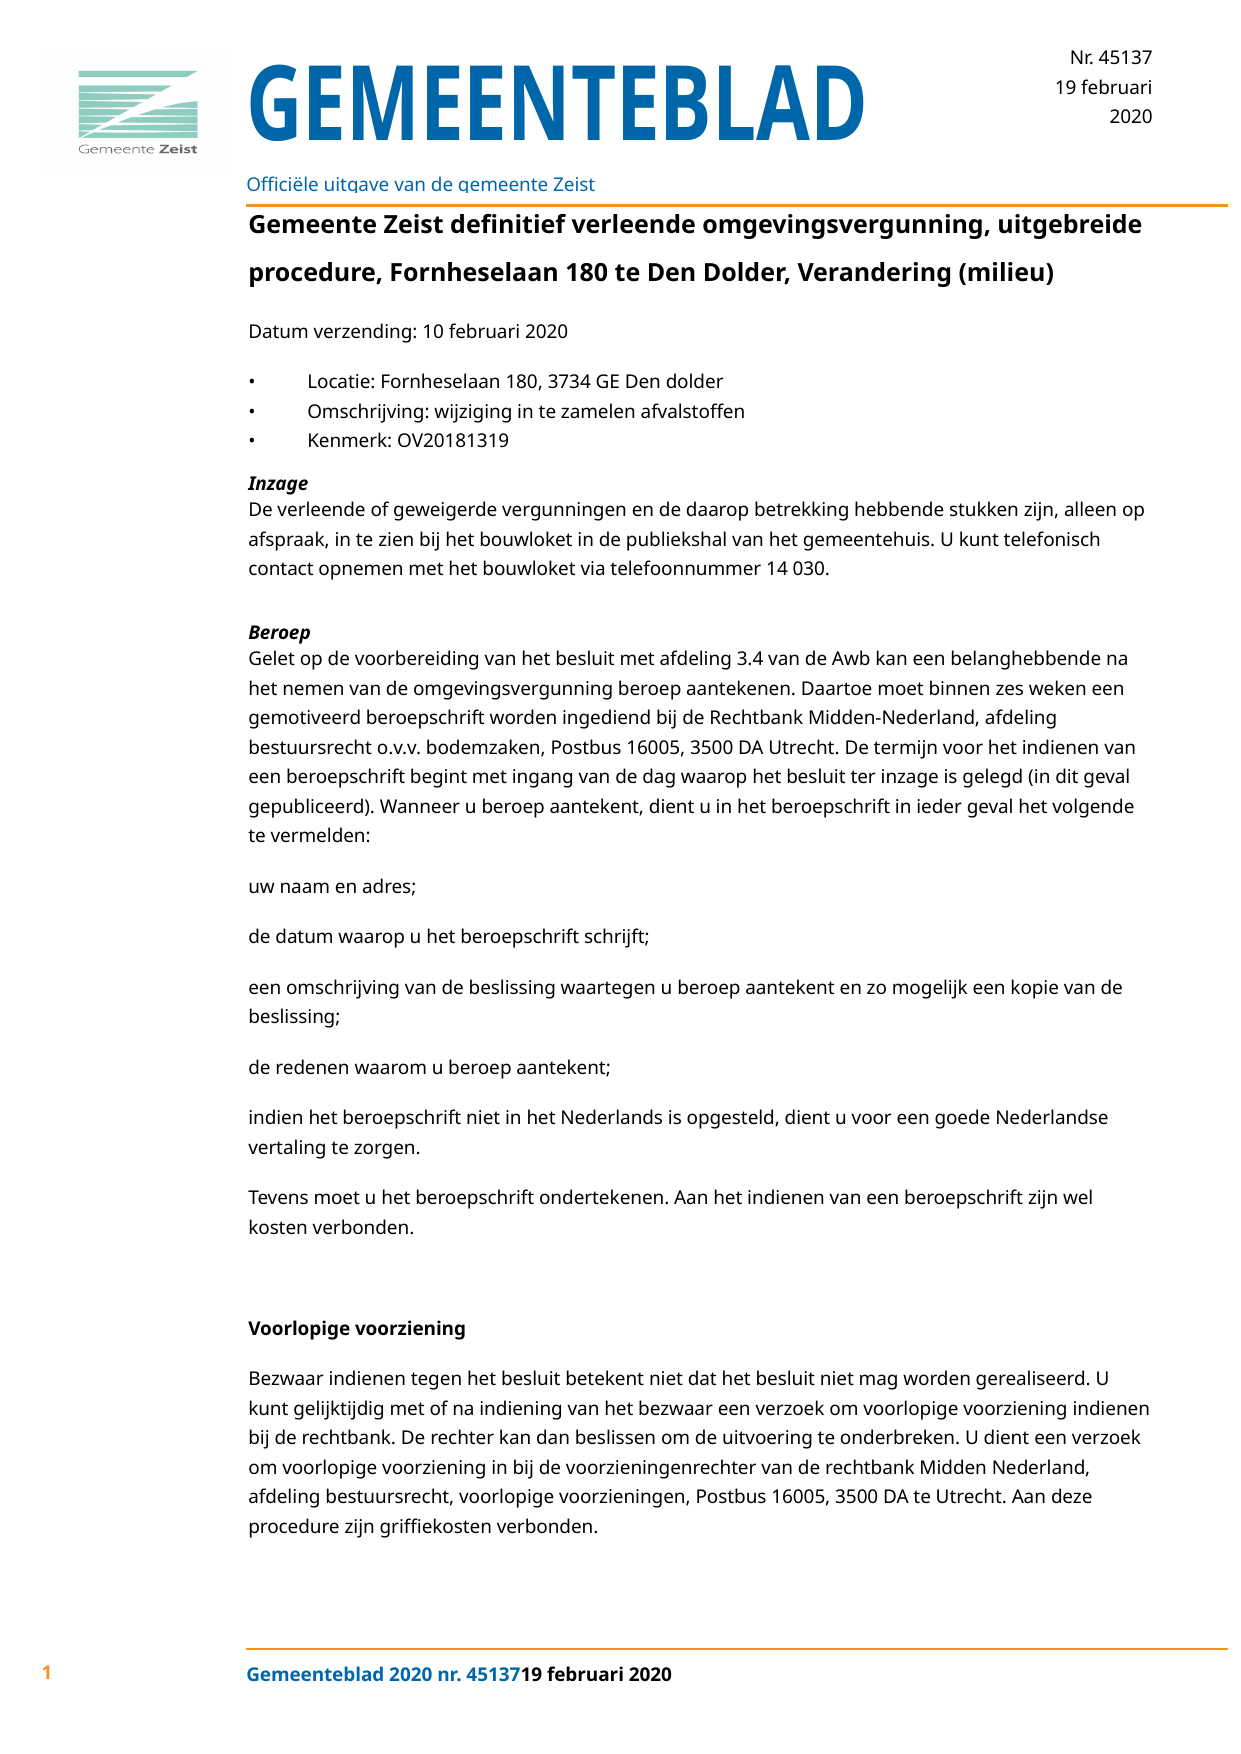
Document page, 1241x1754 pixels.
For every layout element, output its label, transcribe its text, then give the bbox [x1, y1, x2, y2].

text Inzage [248, 471, 1152, 496]
text Gemeente Zeist definitief verleende omgevingsvergunning, uitgebreide procedure, Fornheselaan 180 te Den Dolder, Verandering (milieu) [248, 207, 1152, 288]
text Voorlopige voorziening [248, 1315, 1152, 1341]
list Omschrijving: wijziging in te zamelen afvalstoffen [248, 398, 1152, 424]
text een omschrijving van de beslissing waartegen u beroep aantekent en zo mogelijk een kopie van de beslissing; [248, 974, 1152, 1029]
text Beroep [248, 619, 1152, 645]
text Gelet op de voorbereiding van het besluit met afdeling 3.4 van de Awb kan een belanghebbende na het nemen van de omgevingsvergunning beroep aantekenen. Daartoe moet binnen zes weken een gemotiveerd beroepschrift worden ingediend bij de Rechtbank Midden-Nederland, afdeling bestuursrecht o.v.v. bodemzaken, Postbus 16005, 3500 DA Utrecht. De termijn voor het indienen van een beroepschrift begint met ingang van de dag waarop het besluit ter inzage is gelegd (in dit geval gepubliceerd). Wanneer u beroep aantekent, dient u in het beroepschrift in ieder geval het volgende te vermelden: [248, 645, 1152, 848]
text De verleende of geweigerde vergunningen en de daarop betrekking hebbende stukken zijn, alleen op afspraak, in te zien bij het bouwloket in de publiekshal van het gemeentehuis. U kunt telefonisch contact opnemen met het bouwloket via telefoonnummer 14 030. [248, 496, 1152, 581]
picture [41, 47, 231, 172]
text Bezwaar indienen tegen het besluit betekent niet dat het besluit niet mag worden gerealiseerd. U kunt gelijktijdig met of na indiening van het bezwaar een verzoek om voorlopige voorziening indienen bij de rechtbank. De rechter kan dan beslissen om de uitvoering te onderbreken. U dient een verzoek om voorlopige voorziening in bij de voorzieningenrechter van de rechtbank Midden Nederland, afdeling bestuursrecht, voorlopige voorzieningen, Postbus 16005, 3500 DA te Utrecht. Aan deze procedure zijn griffiekosten verbonden. [248, 1365, 1152, 1539]
text Tevens moet u het beroepschrift ondertekenen. Aan het indienen van een beroepschrift zijn wel kosten verbonden. [248, 1184, 1152, 1240]
text uw naam en adres; [248, 873, 1152, 899]
text de datum waarop u het beroepschrift schrijft; [248, 923, 1152, 949]
text Datum verzending: 10 februari 2020 [248, 318, 1152, 344]
list Kenmerk: OV20181319 [248, 427, 1152, 453]
text indien het beroepschrift niet in het Nederlands is opgesteld, dient u voor een goede Nederlandse vertaling te zorgen. [248, 1104, 1152, 1160]
list Locatie: Fornheselaan 180, 3734 GE Den dolder [248, 368, 1152, 394]
text de redenen waarom u beroep aantekent; [248, 1054, 1152, 1080]
